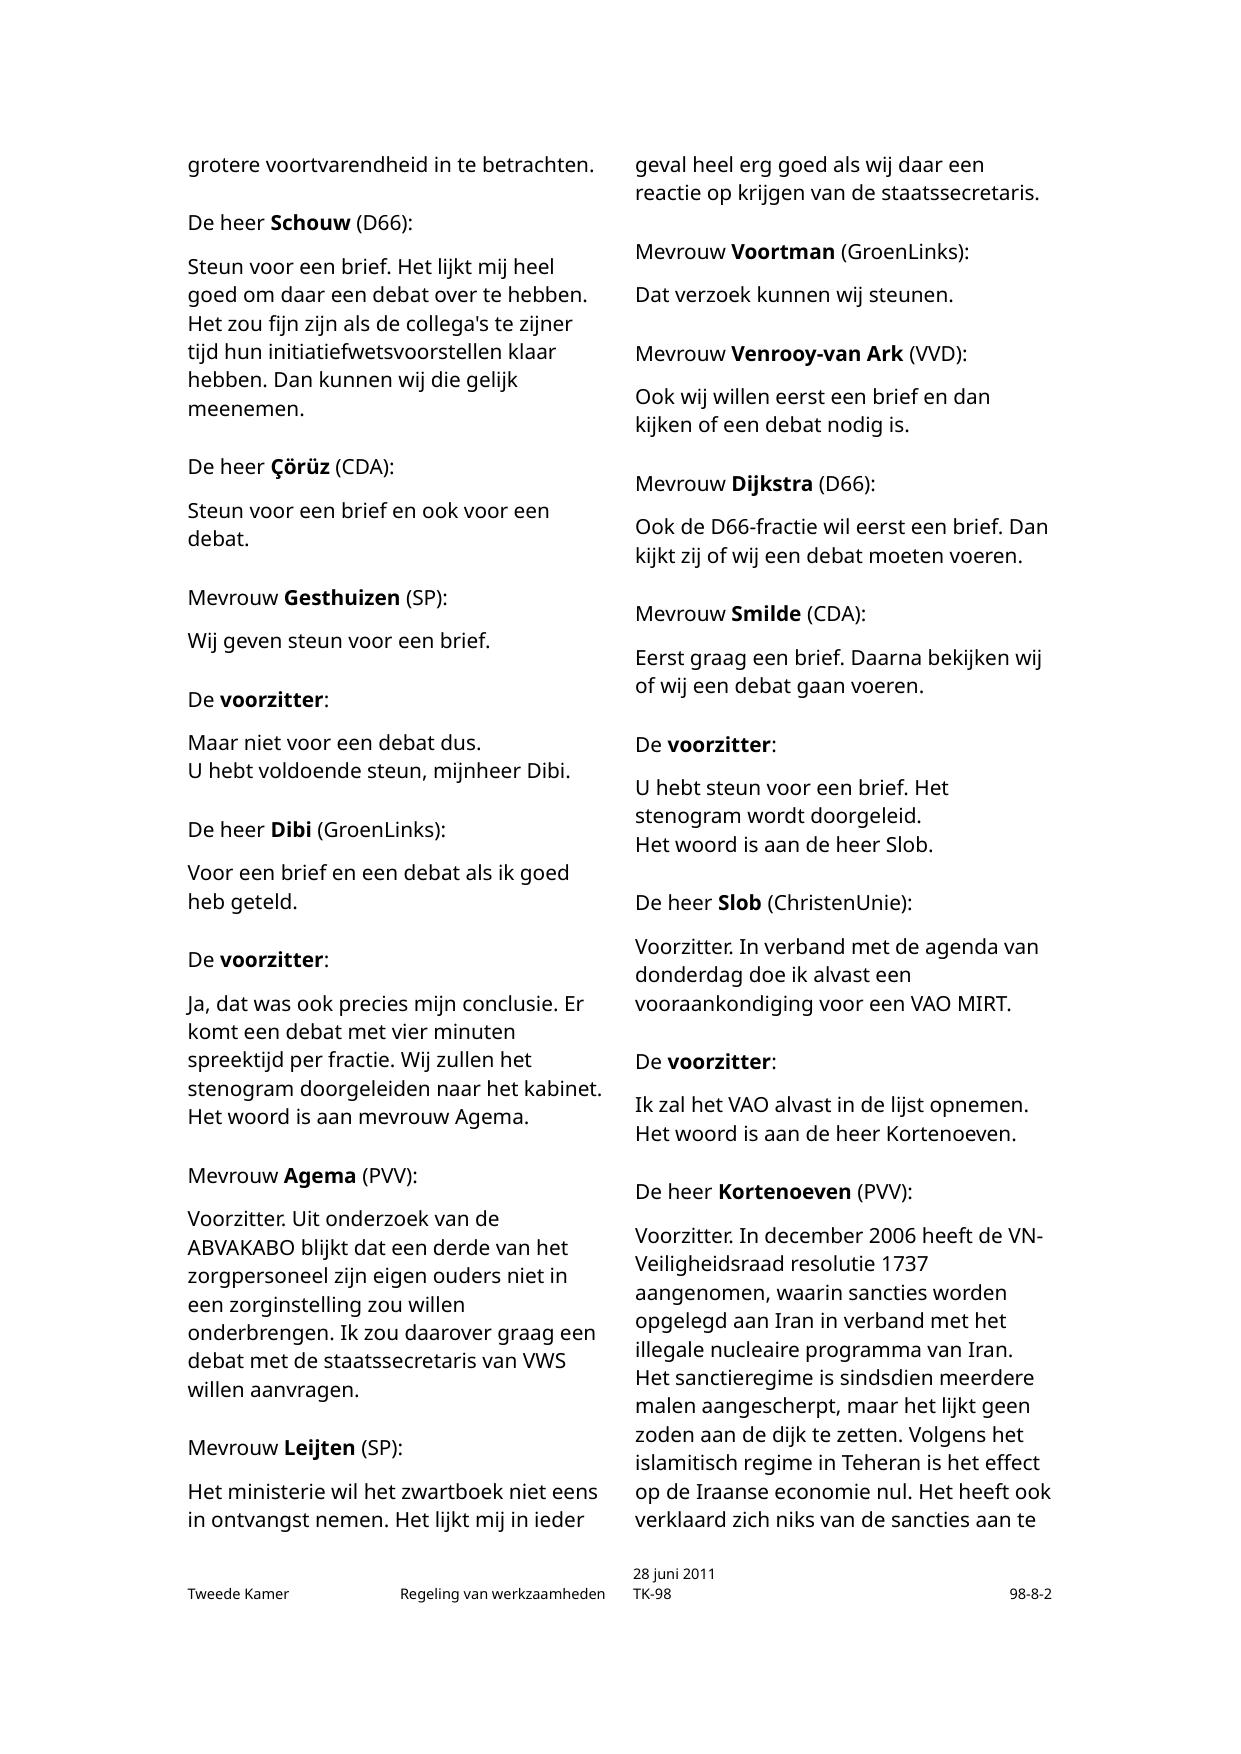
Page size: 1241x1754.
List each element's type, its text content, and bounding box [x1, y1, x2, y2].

text Mevrouw Leijten (SP): [187, 1433, 605, 1462]
text De voorzitter: [187, 685, 605, 713]
text Het woord is aan mevrouw Agema. [187, 1102, 605, 1131]
text U hebt steun voor een brief. Het stenogram wordt doorgeleid. [635, 773, 1053, 830]
text Ook wij willen eerst een brief en dan kijken of een debat nodig is. [635, 382, 1053, 439]
text Ook de D66-fractie wil eerst een brief. Dan kijkt zij of wij een debat moeten voeren. [635, 512, 1053, 569]
text U hebt voldoende steun, mijnheer Dibi. [187, 757, 605, 785]
text Maar niet voor een debat dus. [187, 728, 605, 757]
text Dat verzoek kunnen wij steunen. [635, 280, 1053, 309]
text De heer Çörüz (CDA): [187, 452, 605, 481]
text Het woord is aan de heer Kortenoeven. [635, 1119, 1053, 1147]
text De voorzitter: [635, 1047, 1053, 1076]
text De heer Schouw (D66): [187, 208, 605, 237]
text Ja, dat was ook precies mijn conclusie. Er komt een debat met vier minuten spreektijd per fractie. Wij zullen het stenogram doorgeleiden naar het kabinet. [187, 989, 605, 1102]
text Mevrouw Voortman (GroenLinks): [635, 237, 1053, 265]
text Steun voor een brief en ook voor een debat. [187, 496, 605, 553]
text Voorzitter. In december 2006 heeft de VN-Veiligheidsraad resolutie 1737 aangenomen, waarin sancties worden opgelegd aan Iran in verband met het illegale nucleaire programma van Iran. Het sanctieregime is sindsdien meerdere malen aangescherpt, maar het lijkt geen zoden aan de dijk te zetten. Volgens het islamitisch regime in Teheran is het effect op de Iraanse economie nul. Het heeft ook verklaard zich niks van de sancties aan te [635, 1221, 1053, 1534]
text Mevrouw Smilde (CDA): [635, 599, 1053, 628]
text Ik zal het VAO alvast in de lijst opnemen. [635, 1091, 1053, 1119]
text De heer Dibi (GroenLinks): [187, 815, 605, 843]
text Eerst graag een brief. Daarna bekijken wij of wij een debat gaan voeren. [635, 643, 1053, 700]
text Het ministerie wil het zwartboek niet eens in ontvangst nemen. Het lijkt mij in ieder [187, 1477, 605, 1534]
text Wij geven steun voor een brief. [187, 626, 605, 655]
text Steun voor een brief. Het lijkt mij heel goed om daar een debat over te hebben. Het zou fijn zijn als de collega's te zijner tijd hun initiatiefwetsvoorstellen klaar hebben. Dan kunnen wij die gelijk meenemen. [187, 252, 605, 422]
text Voor een brief en een debat als ik goed heb geteld. [187, 858, 605, 915]
text geval heel erg goed als wij daar een reactie op krijgen van de staatssecretaris. [635, 150, 1053, 207]
text Mevrouw Dijkstra (D66): [635, 469, 1053, 497]
text Voorzitter. Uit onderzoek van de ABVAKABO blijkt dat een derde van het zorgpersoneel zijn eigen ouders niet in een zorginstelling zou willen onderbrengen. Ik zou daarover graag een debat met de staatssecretaris van VWS willen aanvragen. [187, 1204, 605, 1403]
text De heer Kortenoeven (PVV): [635, 1177, 1053, 1206]
text De voorzitter: [635, 730, 1053, 758]
text Mevrouw Venrooy-van Ark (VVD): [635, 339, 1053, 367]
text Mevrouw Gesthuizen (SP): [187, 583, 605, 611]
text grotere voortvarendheid in te betrachten. [187, 150, 605, 178]
text De heer Slob (ChristenUnie): [635, 888, 1053, 917]
text Mevrouw Agema (PVV): [187, 1161, 605, 1189]
text Het woord is aan de heer Slob. [635, 830, 1053, 858]
text De voorzitter: [187, 945, 605, 974]
text Voorzitter. In verband met de agenda van donderdag doe ik alvast een vooraankondiging voor een VAO MIRT. [635, 932, 1053, 1017]
